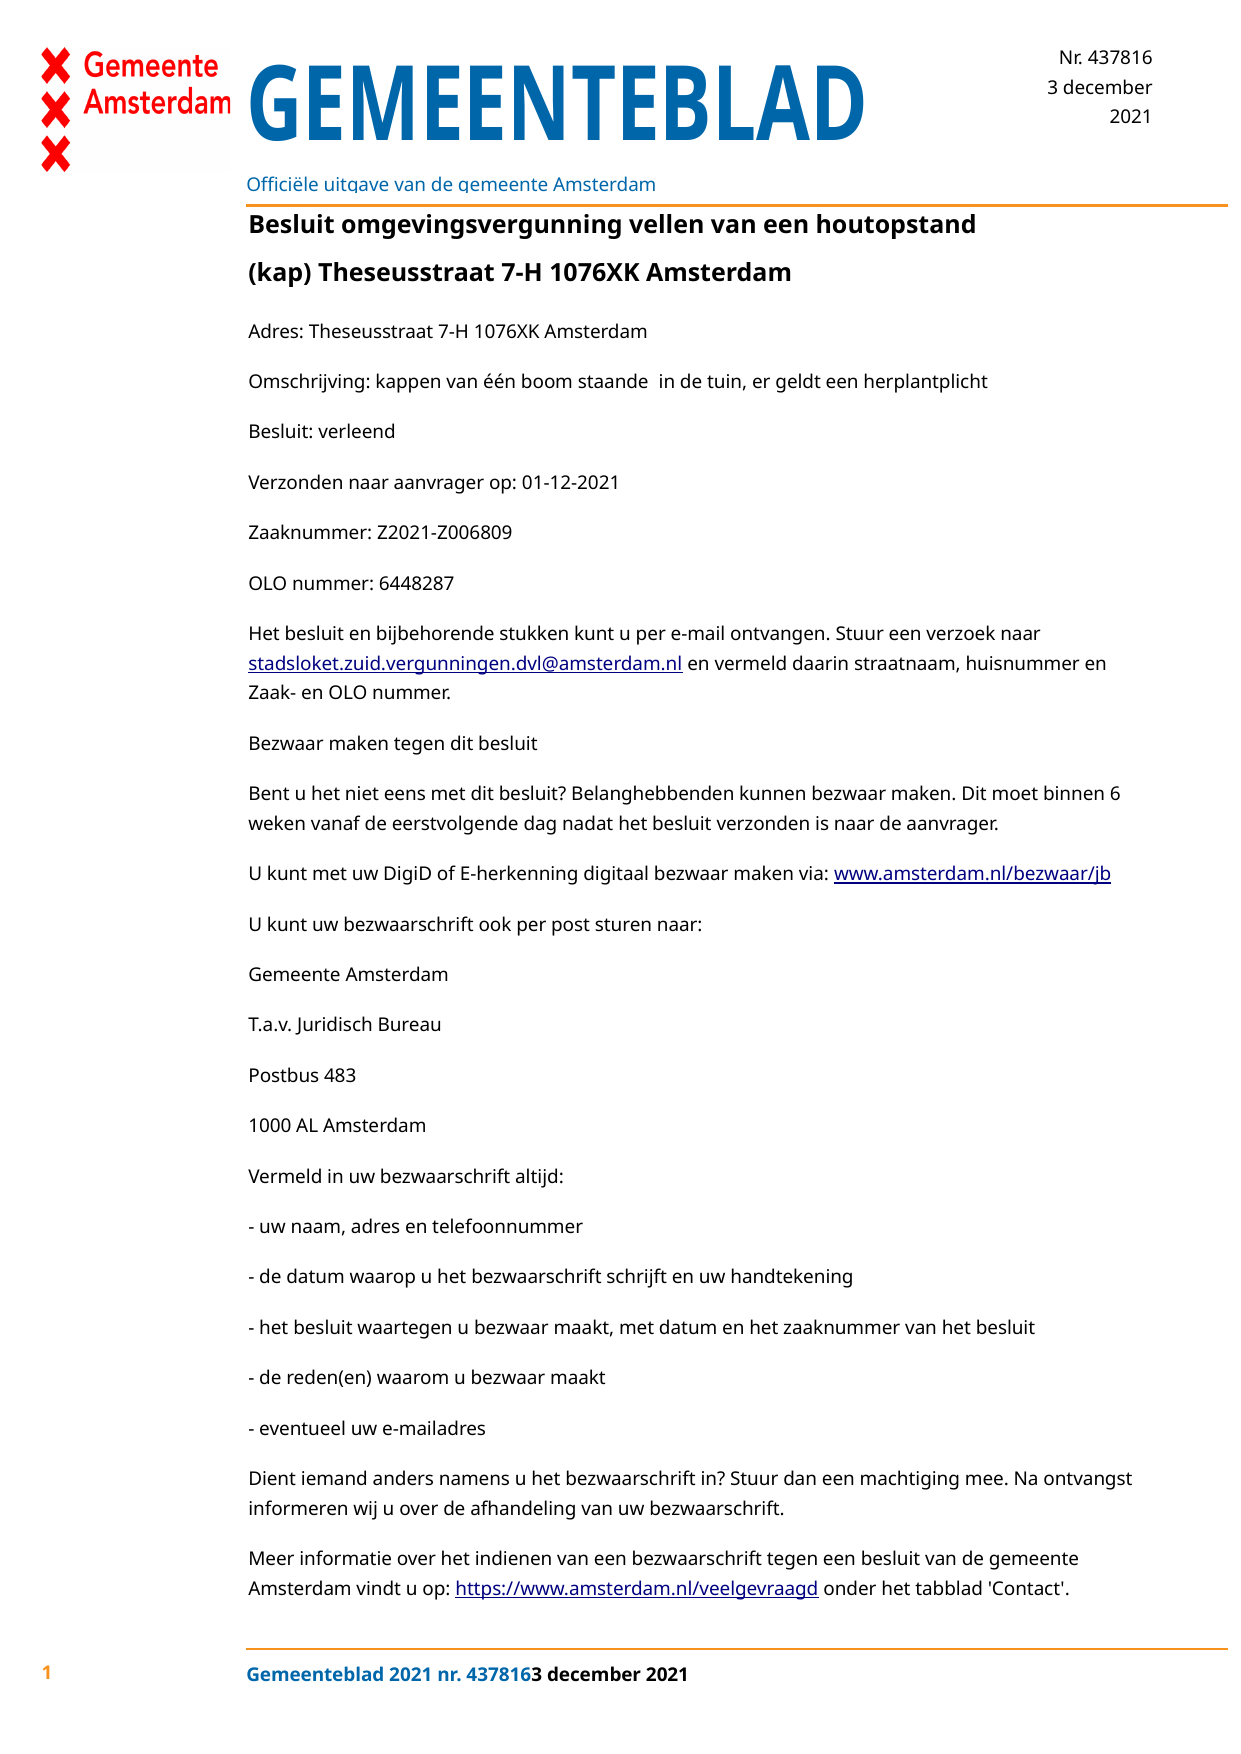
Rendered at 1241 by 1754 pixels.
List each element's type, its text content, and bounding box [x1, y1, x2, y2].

text OLO nummer: 6448287 [248, 570, 1152, 596]
text Bent u het niet eens met dit besluit? Belanghebbenden kunnen bezwaar maken. Dit moet binnen 6 weken vanaf de eerstvolgende dag nadat het besluit verzonden is naar de aanvrager. [248, 780, 1152, 836]
text - uw naam, adres en telefoonnummer [248, 1213, 1152, 1239]
text Verzonden naar aanvrager op: 01-12-2021 [248, 469, 1152, 495]
text - het besluit waartegen u bezwaar maakt, met datum en het zaaknummer van het besluit [248, 1314, 1152, 1340]
text Postbus 483 [248, 1062, 1152, 1088]
text T.a.v. Juridisch Bureau [248, 1012, 1152, 1037]
text Adres: Theseusstraat 7-H 1076XK Amsterdam [248, 318, 1152, 344]
text U kunt uw bezwaarschrift ook per post sturen naar: [248, 911, 1152, 937]
picture [41, 47, 231, 172]
text - de reden(en) waarom u bezwaar maakt [248, 1364, 1152, 1390]
text Dient iemand anders namens u het bezwaarschrift in? Stuur dan een machtiging mee. Na ontvangst informeren wij u over de afhandeling van uw bezwaarschrift. [248, 1465, 1152, 1521]
text Gemeente Amsterdam [248, 961, 1152, 987]
text Bezwaar maken tegen dit besluit [248, 730, 1152, 756]
text Meer informatie over het indienen van een bezwaarschrift tegen een besluit van de gemeente Amsterdam vindt u op: https://www.amsterdam.nl/veelgevraagd onder het tabblad 'Contact'. [248, 1545, 1152, 1601]
text Besluit: verleend [248, 419, 1152, 444]
text - de datum waarop u het bezwaarschrift schrijft en uw handtekening [248, 1264, 1152, 1289]
text Besluit omgevingsvergunning vellen van een houtopstand (kap) Theseusstraat 7-H 1076XK Amsterdam [248, 207, 1152, 288]
text - eventueel uw e-mailadres [248, 1415, 1152, 1441]
text Het besluit en bijbehorende stukken kunt u per e-mail ontvangen. Stuur een verzoek naar stadsloket.zuid.vergunningen.dvl@amsterdam.nl en vermeld daarin straatnaam, huisnummer en Zaak- en OLO nummer. [248, 620, 1152, 705]
text Zaaknummer: Z2021-Z006809 [248, 519, 1152, 545]
text 1000 AL Amsterdam [248, 1112, 1152, 1138]
text Omschrijving: kappen van één boom staande in de tuin, er geldt een herplantplicht [248, 368, 1152, 394]
text U kunt met uw DigiD of E-herkenning digitaal bezwaar maken via: www.amsterdam.nl/bezwaar/jb [248, 860, 1152, 886]
text Vermeld in uw bezwaarschrift altijd: [248, 1163, 1152, 1189]
